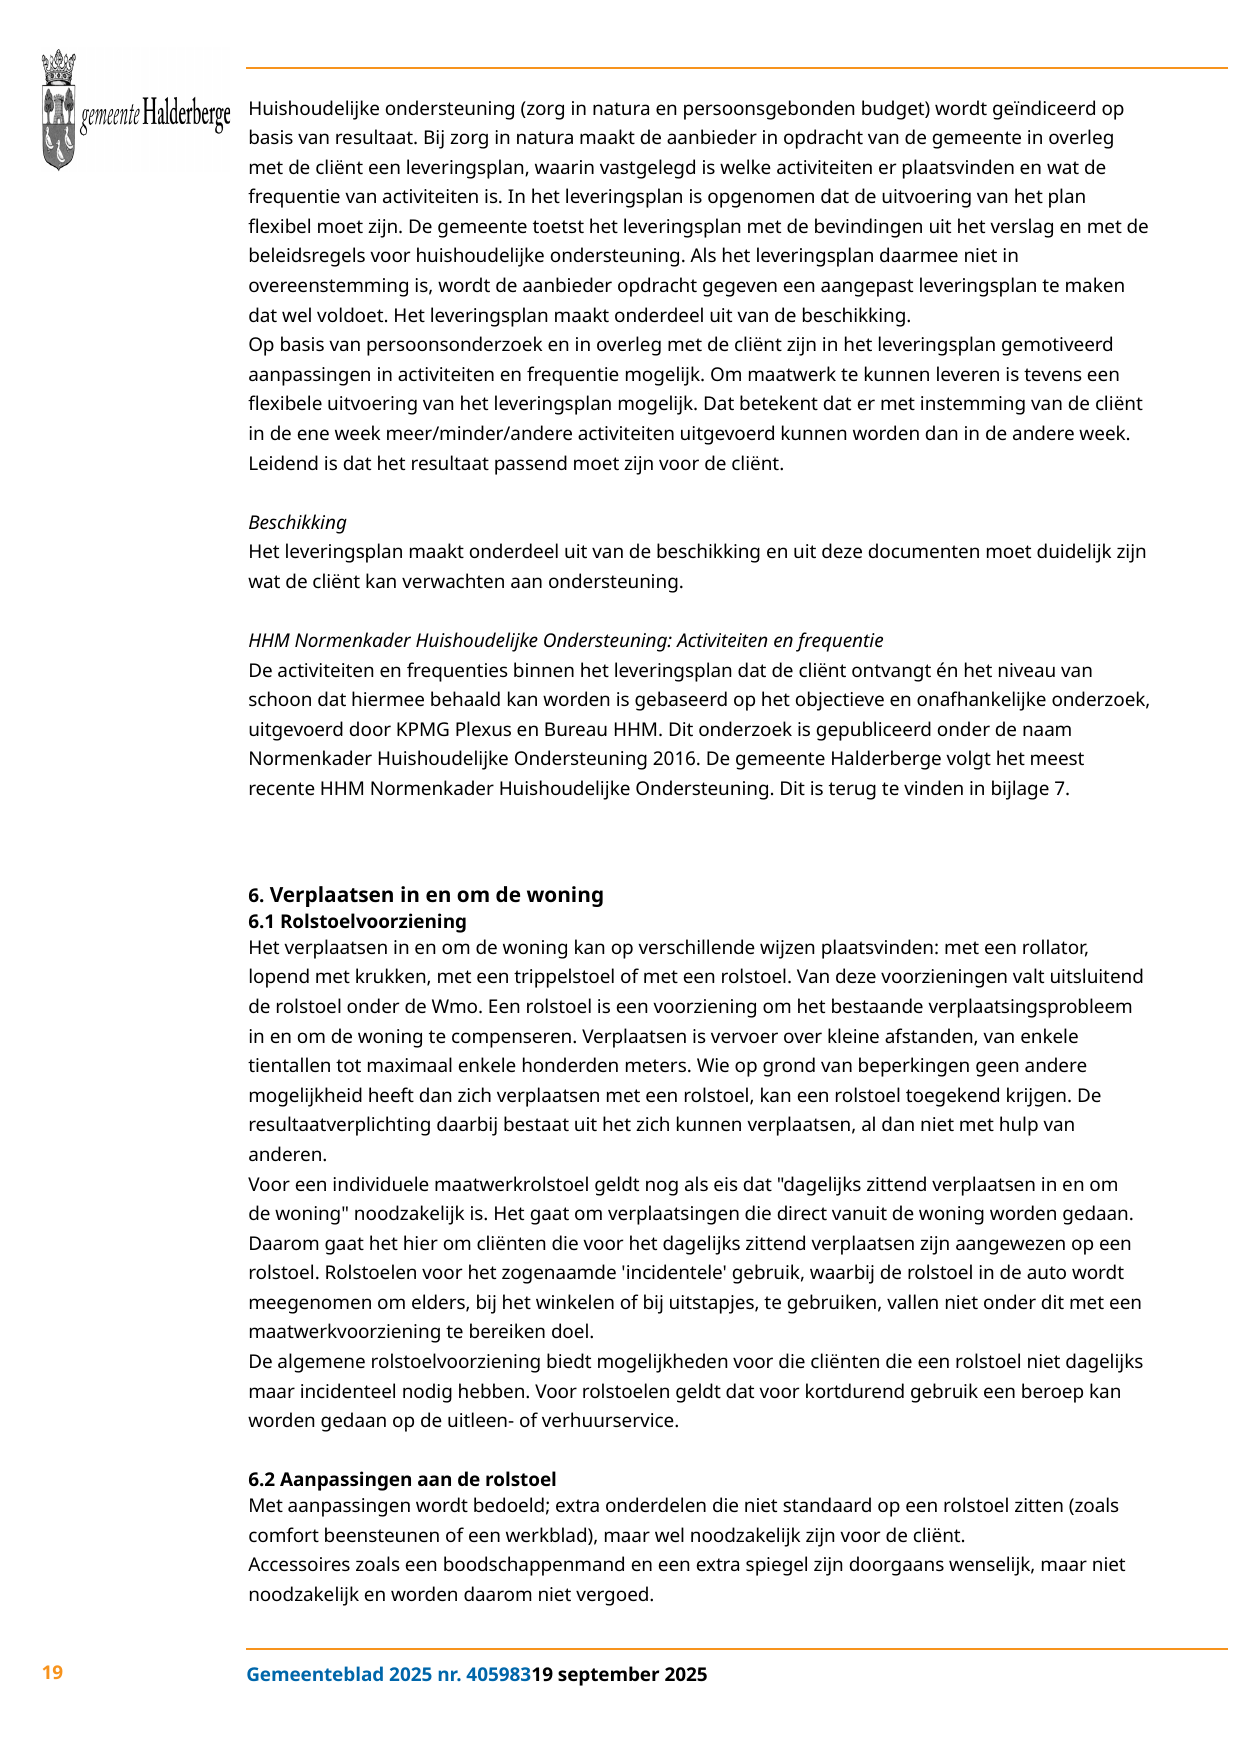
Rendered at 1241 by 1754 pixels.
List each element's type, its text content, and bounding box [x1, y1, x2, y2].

text maatwerkvoorziening te bereiken doel. [248, 1319, 1152, 1344]
text Huishoudelijke ondersteuning (zorg in natura en persoonsgebonden budget) wordt geïndiceerd op basis van resultaat. Bij zorg in natura maakt de aanbieder in opdracht van de gemeente in overleg met de cliënt een leveringsplan, waarin vastgelegd is welke activiteiten er plaatsvinden en wat de frequentie van activiteiten is. In het leveringsplan is opgenomen dat de uitvoering van het plan flexibel moet zijn. De gemeente toetst het leveringsplan met de bevindingen uit het verslag en met de beleidsregels voor huishoudelijke ondersteuning. Als het leveringsplan daarmee niet in overeenstemming is, wordt de aanbieder opdracht gegeven een aangepast leveringsplan te maken dat wel voldoet. Het leveringsplan maakt onderdeel uit van de beschikking. [248, 95, 1152, 328]
text 6.2 Aanpassingen aan de rolstoel [248, 1467, 1152, 1492]
text Beschikking [248, 509, 1152, 535]
text De activiteiten en frequenties binnen het leveringsplan dat de cliënt ontvangt én het niveau van schoon dat hiermee behaald kan worden is gebaseerd op het objectieve en onafhankelijke onderzoek, uitgevoerd door KPMG Plexus en Bureau HHM. Dit onderzoek is gepubliceerd onder de naam Normenkader Huishoudelijke Ondersteuning 2016. De gemeente Halderberge volgt het meest recente HHM Normenkader Huishoudelijke Ondersteuning. Dit is terug te vinden in bijlage 7. [248, 657, 1152, 801]
text Het verplaatsen in en om de woning kan op verschillende wijzen plaatsvinden: met een rollator, lopend met krukken, met een trippelstoel of met een rolstoel. Van deze voorzieningen valt uitsluitend de rolstoel onder de Wmo. Een rolstoel is een voorziening om het bestaande verplaatsingsprobleem in en om de woning te compenseren. Verplaatsen is vervoer over kleine afstanden, van enkele tientallen tot maximaal enkele honderden meters. Wie op grond van beperkingen geen andere mogelijkheid heeft dan zich verplaatsen met een rolstoel, kan een rolstoel toegekend krijgen. De resultaatverplichting daarbij bestaat uit het zich kunnen verplaatsen, al dan niet met hulp van anderen. [248, 934, 1152, 1167]
text Accessoires zoals een boodschappenmand en een extra spiegel zijn doorgaans wenselijk, maar niet noodzakelijk en worden daarom niet vergoed. [248, 1552, 1152, 1607]
text De algemene rolstoelvoorziening biedt mogelijkheden voor die cliënten die een rolstoel niet dagelijks [248, 1348, 1152, 1374]
text 6.1 Rolstoelvoorziening [248, 908, 1152, 934]
text Voor een individuele maatwerkrolstoel geldt nog als eis dat "dagelijks zittend verplaatsen in en om [248, 1171, 1152, 1197]
text Het leveringsplan maakt onderdeel uit van de beschikking en uit deze documenten moet duidelijk zijn wat de cliënt kan verwachten aan ondersteuning. [248, 538, 1152, 594]
text Op basis van persoonsonderzoek en in overleg met de cliënt zijn in het leveringsplan gemotiveerd aanpassingen in activiteiten en frequentie mogelijk. Om maatwerk te kunnen leveren is tevens een flexibele uitvoering van het leveringsplan mogelijk. Dat betekent dat er met instemming van de cliënt in de ene week meer/minder/andere activiteiten uitgevoerd kunnen worden dan in de andere week. Leidend is dat het resultaat passend moet zijn voor de cliënt. [248, 331, 1152, 476]
text HHM Normenkader Huishoudelijke Ondersteuning: Activiteiten en frequentie [248, 627, 1152, 653]
text de woning" noodzakelijk is. Het gaat om verplaatsingen die direct vanuit de woning worden gedaan. Daarom gaat het hier om cliënten die voor het dagelijks zittend verplaatsen zijn aangewezen op een rolstoel. Rolstoelen voor het zogenaamde 'incidentele' gebruik, waarbij de rolstoel in de auto wordt meegenomen om elders, bij het winkelen of bij uitstapjes, te gebruiken, vallen niet onder dit met een [248, 1200, 1152, 1315]
text maar incidenteel nodig hebben. Voor rolstoelen geldt dat voor kortdurend gebruik een beroep kan worden gedaan op de uitleen- of verhuurservice. [248, 1378, 1152, 1433]
text Met aanpassingen wordt bedoeld; extra onderdelen die niet standaard op een rolstoel zitten (zoals comfort beensteunen of een werkblad), maar wel noodzakelijk zijn voor de cliënt. [248, 1492, 1152, 1548]
picture [41, 47, 231, 172]
text 6. Verplaatsen in en om de woning [248, 880, 1152, 908]
